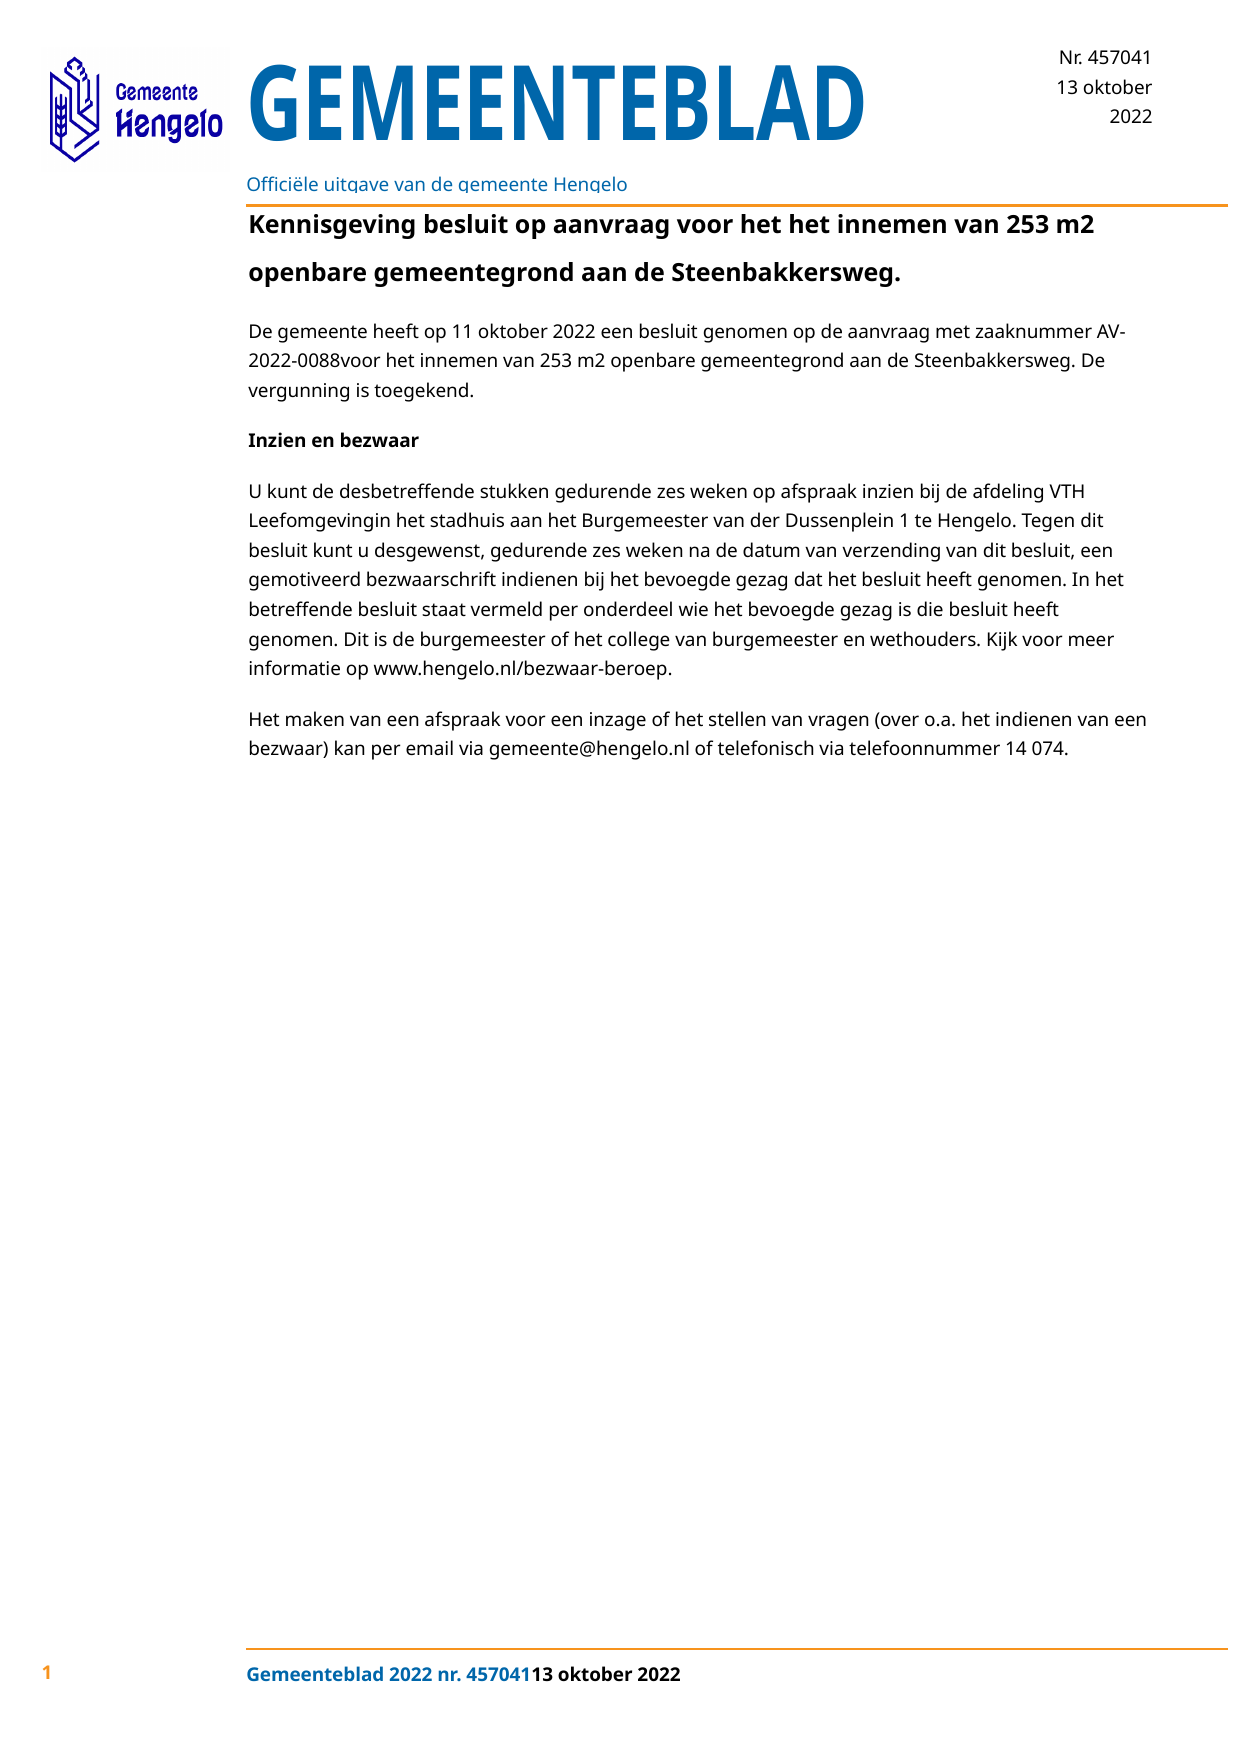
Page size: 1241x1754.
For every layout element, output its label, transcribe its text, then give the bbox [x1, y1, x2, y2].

text Het maken van een afspraak voor een inzage of het stellen van vragen (over o.a. het indienen van een bezwaar) kan per email via gemeente@hengelo.nl of telefonisch via telefoonnummer 14 074. [248, 706, 1152, 761]
picture [41, 47, 231, 172]
text U kunt de desbetreffende stukken gedurende zes weken op afspraak inzien bij de afdeling VTH Leefomgevingin het stadhuis aan het Burgemeester van der Dussenplein 1 te Hengelo. Tegen dit besluit kunt u desgewenst, gedurende zes weken na de datum van verzending van dit besluit, een gemotiveerd bezwaarschrift indienen bij het bevoegde gezag dat het besluit heeft genomen. In het betreffende besluit staat vermeld per onderdeel wie het bevoegde gezag is die besluit heeft genomen. Dit is de burgemeester of het college van burgemeester en wethouders. Kijk voor meer informatie op www.hengelo.nl/bezwaar-beroep. [248, 478, 1152, 681]
text Inzien en bezwaar [248, 427, 1152, 453]
text Kennisgeving besluit op aanvraag voor het het innemen van 253 m2 openbare gemeentegrond aan de Steenbakkersweg. [248, 207, 1152, 288]
text De gemeente heeft op 11 oktober 2022 een besluit genomen op de aanvraag met zaaknummer AV-2022-0088voor het innemen van 253 m2 openbare gemeentegrond aan de Steenbakkersweg. De vergunning is toegekend. [248, 318, 1152, 403]
